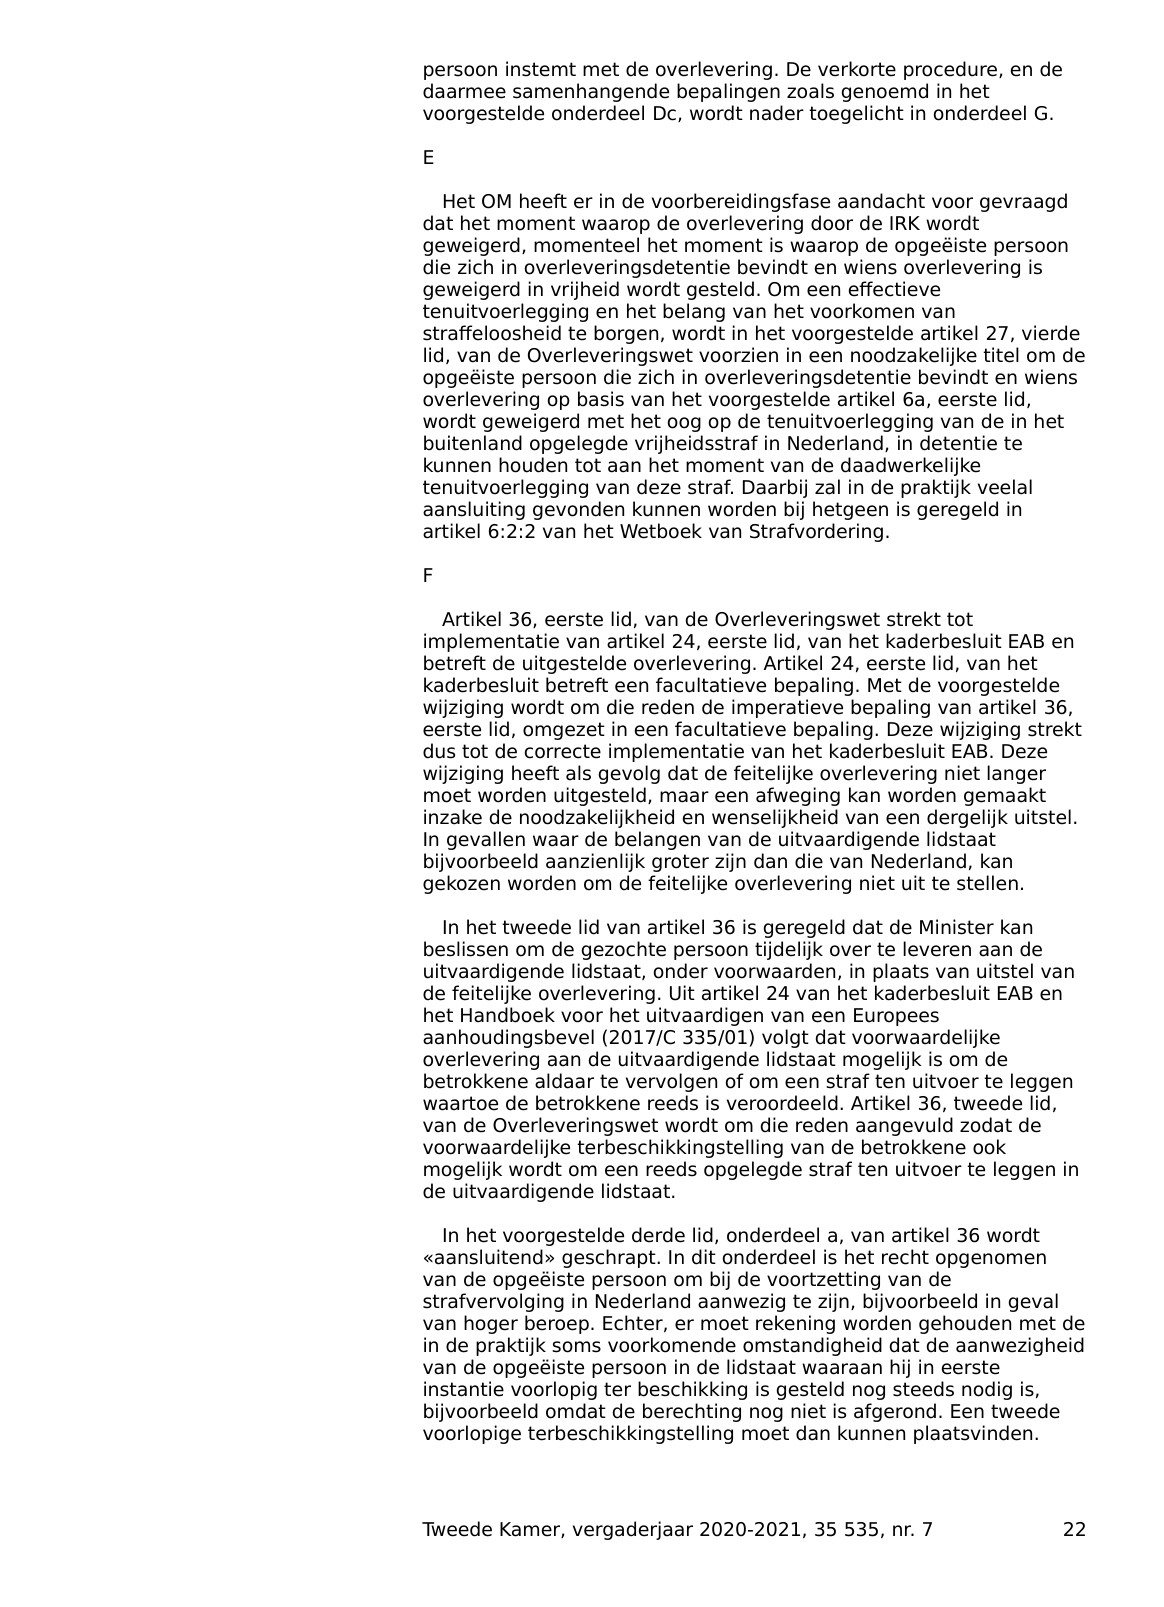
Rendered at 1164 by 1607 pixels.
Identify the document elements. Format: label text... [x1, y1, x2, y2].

text In het voorgestelde derde lid, onderdeel a, van artikel 36 wordt «aansluitend» geschrapt. In dit onderdeel is het recht opgenomen van de opgeëiste persoon om bij de voortzetting van de strafvervolging in Nederland aanwezig te zijn, bijvoorbeeld in geval van hoger beroep. Echter, er moet rekening worden gehouden met de in de praktijk soms voorkomende omstandigheid dat de aanwezigheid van de opgeëiste persoon in de lidstaat waaraan hij in eerste instantie voorlopig ter beschikking is gesteld nog steeds nodig is, bijvoorbeeld omdat de berechting nog niet is afgerond. Een tweede voorlopige terbeschikkingstelling moet dan kunnen plaatsvinden. [422, 1225, 1087, 1445]
text persoon instemt met de overlevering. De verkorte procedure, en de daarmee samenhangende bepalingen zoals genoemd in het voorgestelde onderdeel Dc, wordt nader toegelicht in onderdeel G. [422, 59, 1087, 125]
subtitle E [422, 147, 1087, 169]
text Het OM heeft er in de voorbereidingsfase aandacht voor gevraagd dat het moment waarop de overlevering door de IRK wordt geweigerd, momenteel het moment is waarop de opgeëiste persoon die zich in overleveringsdetentie bevindt en wiens overlevering is geweigerd in vrijheid wordt gesteld. Om een effectieve tenuitvoerlegging en het belang van het voorkomen van straffeloosheid te borgen, wordt in het voorgestelde artikel 27, vierde lid, van de Overleveringswet voorzien in een noodzakelijke titel om de opgeëiste persoon die zich in overleveringsdetentie bevindt en wiens overlevering op basis van het voorgestelde artikel 6a, eerste lid, wordt geweigerd met het oog op de tenuitvoerlegging van de in het buitenland opgelegde vrijheidsstraf in Nederland, in detentie te kunnen houden tot aan het moment van de daadwerkelijke tenuitvoerlegging van deze straf. Daarbij zal in de praktijk veelal aansluiting gevonden kunnen worden bij hetgeen is geregeld in artikel 6:2:2 van het Wetboek van Strafvordering. [422, 191, 1087, 543]
text Artikel 36, eerste lid, van de Overleveringswet strekt tot implementatie van artikel 24, eerste lid, van het kaderbesluit EAB en betreft de uitgestelde overlevering. Artikel 24, eerste lid, van het kaderbesluit betreft een facultatieve bepaling. Met de voorgestelde wijziging wordt om die reden de imperatieve bepaling van artikel 36, eerste lid, omgezet in een facultatieve bepaling. Deze wijziging strekt dus tot de correcte implementatie van het kaderbesluit EAB. Deze wijziging heeft als gevolg dat de feitelijke overlevering niet langer moet worden uitgesteld, maar een afweging kan worden gemaakt inzake de noodzakelijkheid en wenselijkheid van een dergelijk uitstel. In gevallen waar de belangen van de uitvaardigende lidstaat bijvoorbeeld aanzienlijk groter zijn dan die van Nederland, kan gekozen worden om de feitelijke overlevering niet uit te stellen. [422, 609, 1087, 895]
subtitle F [422, 565, 1087, 587]
text In het tweede lid van artikel 36 is geregeld dat de Minister kan beslissen om de gezochte persoon tijdelijk over te leveren aan de uitvaardigende lidstaat, onder voorwaarden, in plaats van uitstel van de feitelijke overlevering. Uit artikel 24 van het kaderbesluit EAB en het Handboek voor het uitvaardigen van een Europees aanhoudingsbevel (2017/C 335/01) volgt dat voorwaardelijke overlevering aan de uitvaardigende lidstaat mogelijk is om de betrokkene aldaar te vervolgen of om een straf ten uitvoer te leggen waartoe de betrokkene reeds is veroordeeld. Artikel 36, tweede lid, van de Overleveringswet wordt om die reden aangevuld zodat de voorwaardelijke terbeschikkingstelling van de betrokkene ook mogelijk wordt om een reeds opgelegde straf ten uitvoer te leggen in de uitvaardigende lidstaat. [422, 917, 1087, 1203]
